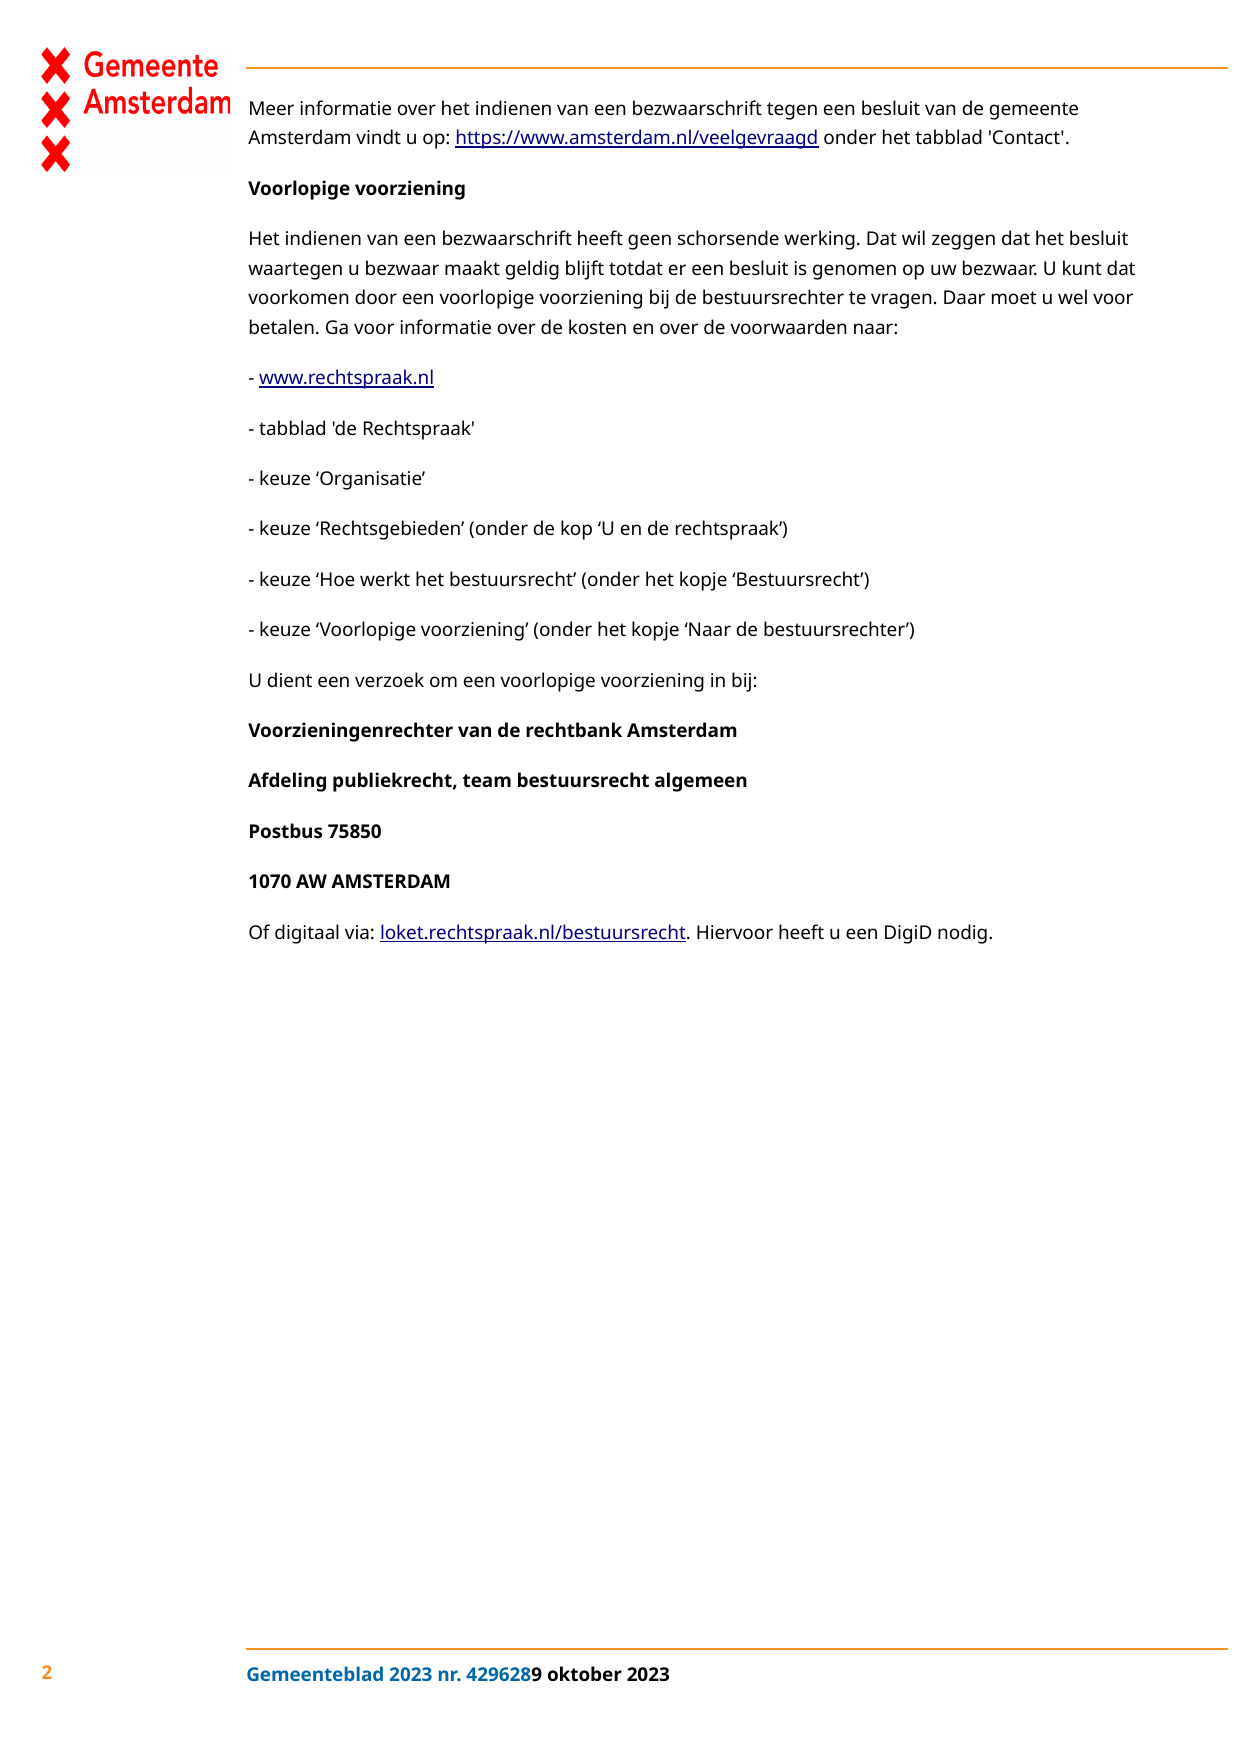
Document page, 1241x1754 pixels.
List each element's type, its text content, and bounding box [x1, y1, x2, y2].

text - keuze ‘Rechtsgebieden’ (onder de kop ‘U en de rechtspraak’) [248, 516, 1152, 541]
text Afdeling publiekrecht, team bestuursrecht algemeen [248, 768, 1152, 793]
text Voorzieningenrechter van de rechtbank Amsterdam [248, 717, 1152, 743]
text U dient een verzoek om een voorlopige voorziening in bij: [248, 667, 1152, 693]
text - keuze ‘Hoe werkt het bestuursrecht’ (onder het kopje ‘Bestuursrecht’) [248, 566, 1152, 592]
text - www.rechtspraak.nl [248, 364, 1152, 390]
picture [41, 47, 231, 172]
text 1070 AW AMSTERDAM [248, 868, 1152, 894]
text Of digitaal via: loket.rechtspraak.nl/bestuursrecht. Hiervoor heeft u een DigiD nodig. [248, 919, 1152, 945]
text - keuze ‘Organisatie’ [248, 465, 1152, 491]
text - keuze ‘Voorlopige voorziening’ (onder het kopje ‘Naar de bestuursrechter’) [248, 616, 1152, 642]
text Voorlopige voorziening [248, 175, 1152, 201]
text Postbus 75850 [248, 818, 1152, 844]
text Meer informatie over het indienen van een bezwaarschrift tegen een besluit van de gemeente Amsterdam vindt u op: https://www.amsterdam.nl/veelgevraagd onder het tabblad 'Contact'. [248, 95, 1152, 150]
text Het indienen van een bezwaarschrift heeft geen schorsende werking. Dat wil zeggen dat het besluit waartegen u bezwaar maakt geldig blijft totdat er een besluit is genomen op uw bezwaar. U kunt dat voorkomen door een voorlopige voorziening bij de bestuursrechter te vragen. Daar moet u wel voor betalen. Ga voor informatie over de kosten en over de voorwaarden naar: [248, 225, 1152, 340]
text - tabblad 'de Rechtspraak' [248, 415, 1152, 441]
